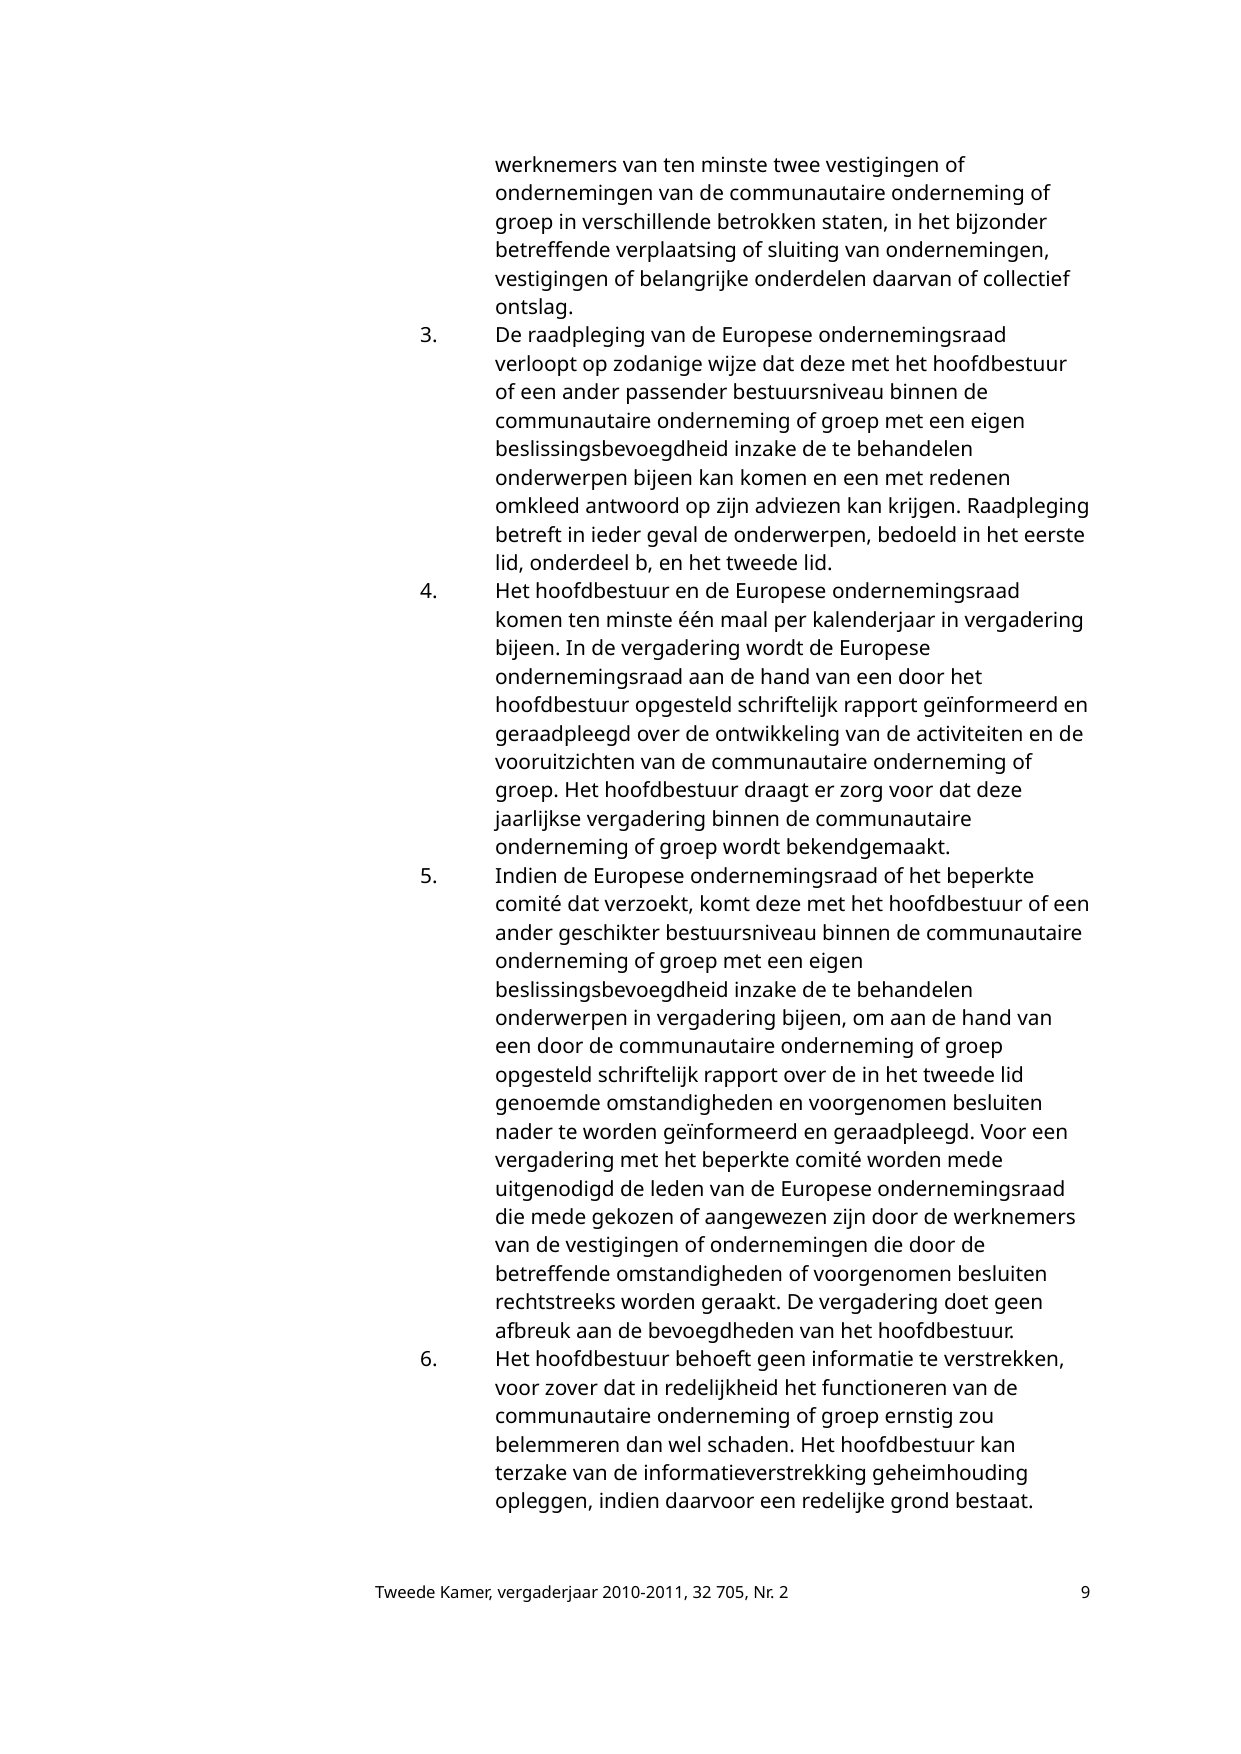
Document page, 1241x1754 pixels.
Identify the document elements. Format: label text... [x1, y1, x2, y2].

list Het hoofdbestuur behoeft geen informatie te verstrekken, voor zover dat in redelijkheid het functioneren van de communautaire onderneming of groep ernstig zou belemmeren dan wel schaden. Het hoofdbestuur kan terzake van de informatieverstrekking geheimhouding opleggen, indien daarvoor een redelijke grond bestaat. [420, 1344, 1090, 1515]
list Indien de Europese ondernemingsraad of het beperkte comité dat verzoekt, komt deze met het hoofdbestuur of een ander geschikter bestuursniveau binnen de communautaire onderneming of groep met een eigen beslissingsbevoegdheid inzake de te behandelen onderwerpen in vergadering bijeen, om aan de hand van een door de communautaire onderneming of groep opgesteld schriftelijk rapport over de in het tweede lid genoemde omstandigheden en voorgenomen besluiten nader te worden geïnformeerd en geraadpleegd. Voor een vergadering met het beperkte comité worden mede uitgenodigd de leden van de Europese ondernemingsraad die mede gekozen of aangewezen zijn door de werknemers van de vestigingen of ondernemingen die door de betreffende omstandigheden of voorgenomen besluiten rechtstreeks worden geraakt. De vergadering doet geen afbreuk aan de bevoegdheden van het hoofdbestuur. [420, 861, 1090, 1344]
list De raadpleging van de Europese ondernemingsraad verloopt op zodanige wijze dat deze met het hoofdbestuur of een ander passender bestuursniveau binnen de communautaire onderneming of groep met een eigen beslissingsbevoegdheid inzake de te behandelen onderwerpen bijeen kan komen en een met redenen omkleed antwoord op zijn adviezen kan krijgen. Raadpleging betreft in ieder geval de onderwerpen, bedoeld in het eerste lid, onderdeel b, en het tweede lid. [420, 321, 1090, 577]
list Het hoofdbestuur en de Europese ondernemingsraad komen ten minste één maal per kalenderjaar in vergadering bijeen. In de vergadering wordt de Europese ondernemingsraad aan de hand van een door het hoofdbestuur opgesteld schriftelijk rapport geïnformeerd en geraadpleegd over de ontwikkeling van de activiteiten en de vooruitzichten van de communautaire onderneming of groep. Het hoofdbestuur draagt er zorg voor dat deze jaarlijkse vergadering binnen de communautaire onderneming of groep wordt bekendgemaakt. [420, 577, 1090, 861]
list werknemers van ten minste twee vestigingen of ondernemingen van de communautaire onderneming of groep in verschillende betrokken staten, in het bijzonder betreffende verplaatsing of sluiting van ondernemingen, vestigingen of belangrijke onderdelen daarvan of collectief ontslag. [420, 150, 1090, 321]
